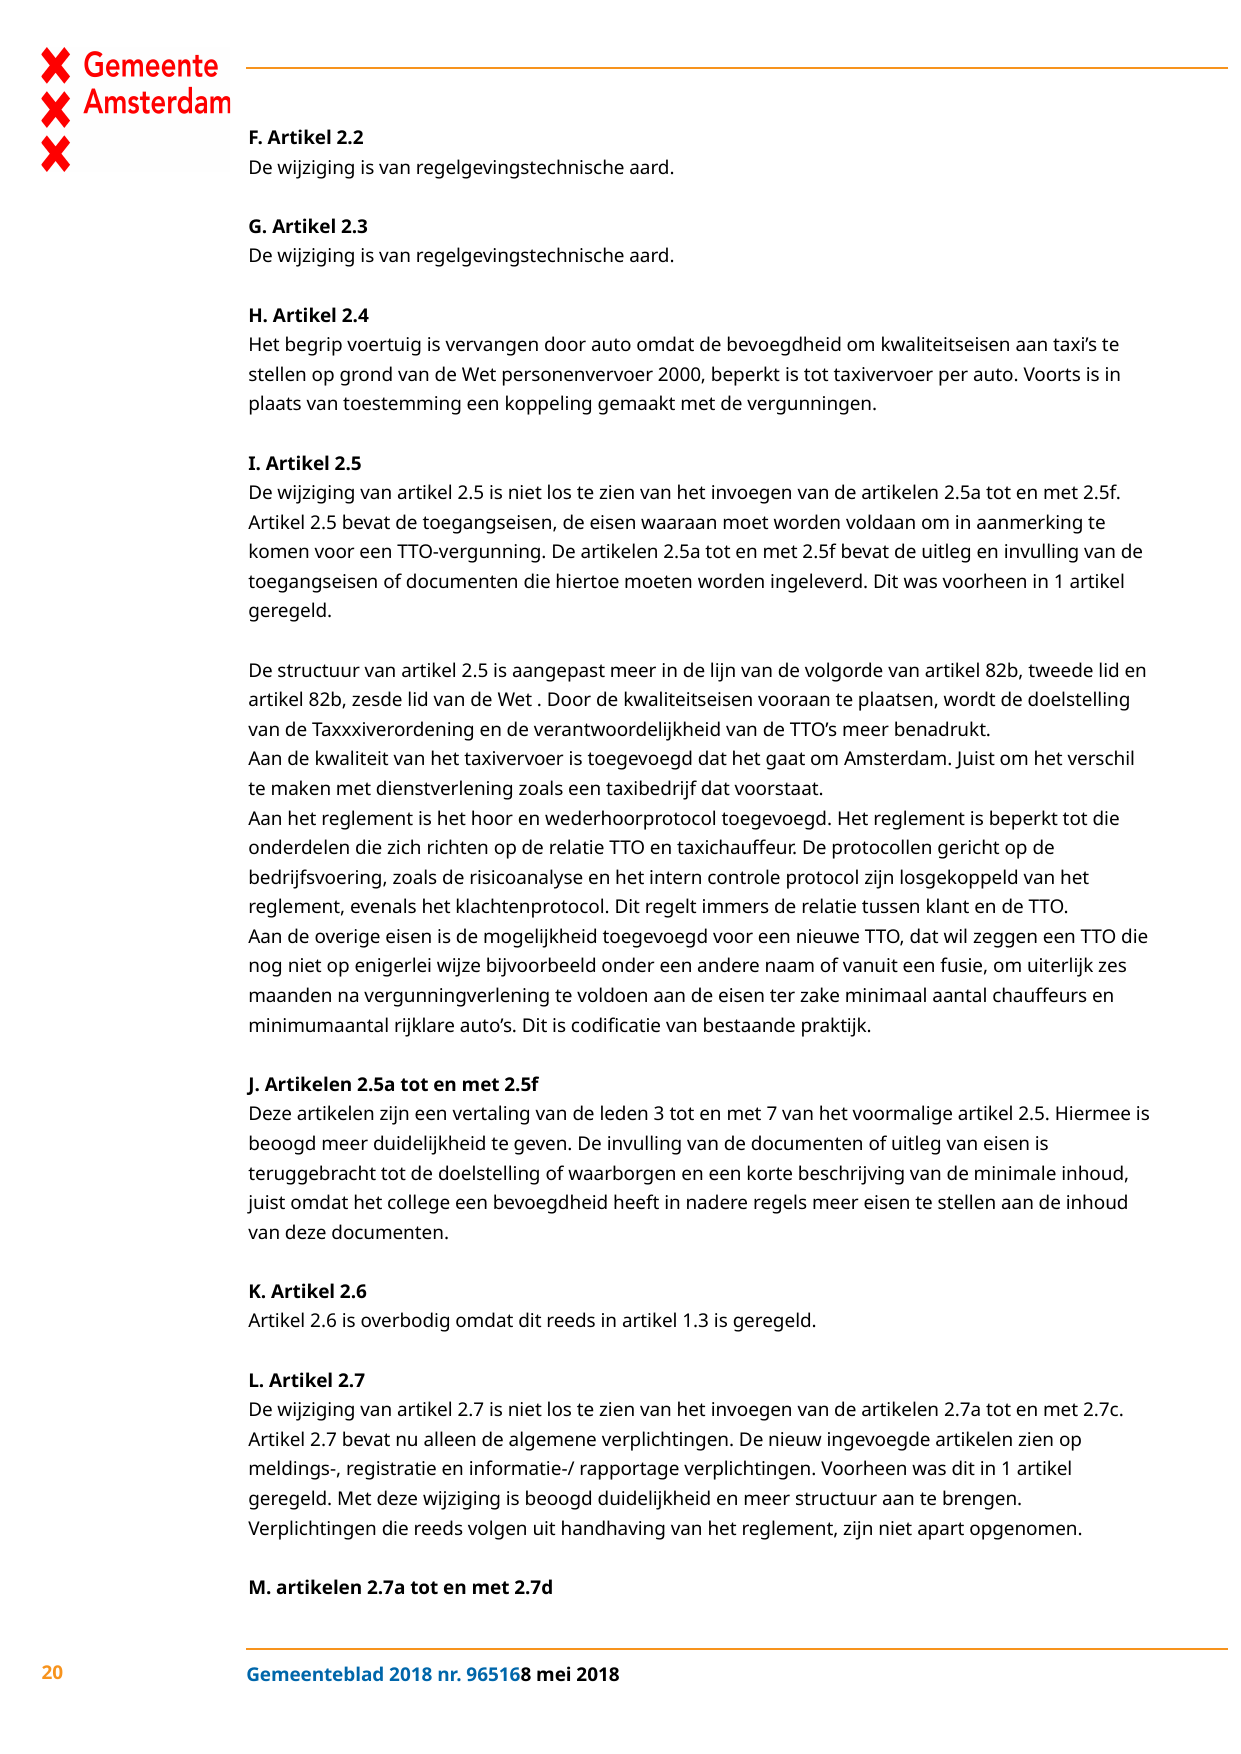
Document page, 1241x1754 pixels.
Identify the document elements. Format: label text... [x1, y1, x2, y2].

text Deze artikelen zijn een vertaling van de leden 3 tot en met 7 van het voormalige artikel 2.5. Hiermee is beoogd meer duidelijkheid te geven. De invulling van de documenten of uitleg van eisen is teruggebracht tot de doelstelling of waarborgen en een korte beschrijving van de minimale inhoud, juist omdat het college een bevoegdheid heeft in nadere regels meer eisen te stellen aan de inhoud van deze documenten. [248, 1101, 1152, 1245]
text Artikel 2.6 is overbodig omdat dit reeds in artikel 1.3 is geregeld. [248, 1308, 1152, 1333]
text De wijziging is van regelgevingstechnische aard. [248, 154, 1152, 180]
text De wijziging van artikel 2.5 is niet los te zien van het invoegen van de artikelen 2.5a tot en met 2.5f. Artikel 2.5 bevat de toegangseisen, de eisen waaraan moet worden voldaan om in aanmerking te komen voor een TTO-vergunning. De artikelen 2.5a tot en met 2.5f bevat de uitleg en invulling van de toegangseisen of documenten die hiertoe moeten worden ingeleverd. Dit was voorheen in 1 artikel geregeld. [248, 479, 1152, 623]
text M. artikelen 2.7a tot en met 2.7d [248, 1574, 1152, 1600]
text G. Artikel 2.3 [248, 213, 1152, 239]
text H. Artikel 2.4 [248, 302, 1152, 328]
text L. Artikel 2.7 [248, 1367, 1152, 1393]
text F. Artikel 2.2 [248, 124, 1152, 150]
picture [41, 47, 231, 172]
text K. Artikel 2.6 [248, 1278, 1152, 1304]
text Het begrip voertuig is vervangen door auto omdat de bevoegdheid om kwaliteitseisen aan taxi’s te stellen op grond van de Wet personenvervoer 2000, beperkt is tot taxivervoer per auto. Voorts is in plaats van toestemming een koppeling gemaakt met de vergunningen. [248, 331, 1152, 416]
text J. Artikelen 2.5a tot en met 2.5f [248, 1071, 1152, 1097]
text Aan de kwaliteit van het taxivervoer is toegevoegd dat het gaat om Amsterdam. Juist om het verschil te maken met dienstverlening zoals een taxibedrijf dat voorstaat. [248, 746, 1152, 801]
text De wijziging van artikel 2.7 is niet los te zien van het invoegen van de artikelen 2.7a tot en met 2.7c. Artikel 2.7 bevat nu alleen de algemene verplichtingen. De nieuw ingevoegde artikelen zien op meldings-, registratie en informatie-/ rapportage verplichtingen. Voorheen was dit in 1 artikel geregeld. Met deze wijziging is beoogd duidelijkheid en meer structuur aan te brengen. Verplichtingen die reeds volgen uit handhaving van het reglement, zijn niet apart opgenomen. [248, 1396, 1152, 1541]
text De structuur van artikel 2.5 is aangepast meer in de lijn van de volgorde van artikel 82b, tweede lid en artikel 82b, zesde lid van de Wet . Door de kwaliteitseisen vooraan te plaatsen, wordt de doelstelling van de Taxxxiverordening en de verantwoordelijkheid van de TTO’s meer benadrukt. [248, 657, 1152, 742]
text Aan het reglement is het hoor en wederhoorprotocol toegevoegd. Het reglement is beperkt tot die onderdelen die zich richten op de relatie TTO en taxichauffeur. De protocollen gericht op de bedrijfsvoering, zoals de risicoanalyse en het intern controle protocol zijn losgekoppeld van het reglement, evenals het klachtenprotocol. Dit regelt immers de relatie tussen klant en de TTO. [248, 805, 1152, 919]
text De wijziging is van regelgevingstechnische aard. [248, 243, 1152, 268]
text Aan de overige eisen is de mogelijkheid toegevoegd voor een nieuwe TTO, dat wil zeggen een TTO die nog niet op enigerlei wijze bijvoorbeeld onder een andere naam of vanuit een fusie, om uiterlijk zes maanden na vergunningverlening te voldoen aan de eisen ter zake minimaal aantal chauffeurs en minimumaantal rijklare auto’s. Dit is codificatie van bestaande praktijk. [248, 923, 1152, 1038]
text I. Artikel 2.5 [248, 450, 1152, 476]
